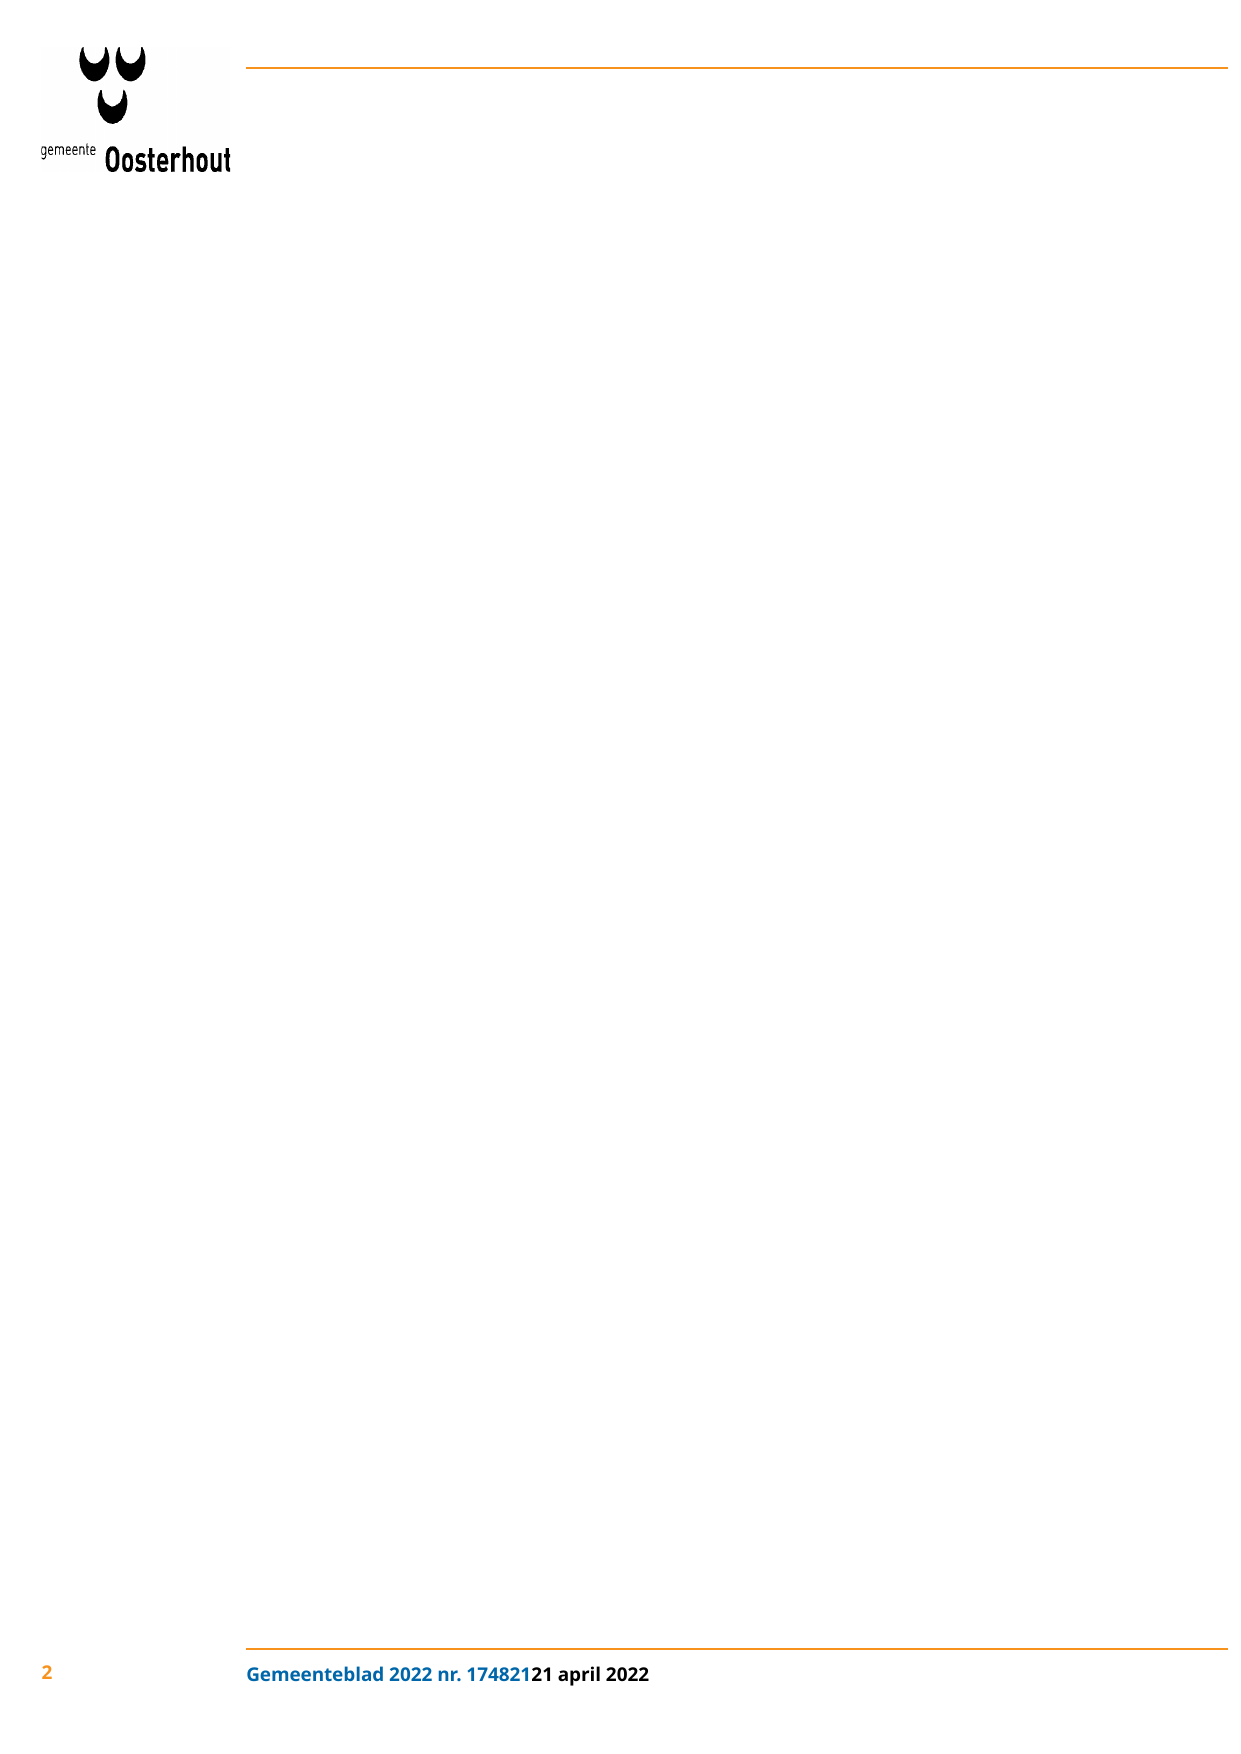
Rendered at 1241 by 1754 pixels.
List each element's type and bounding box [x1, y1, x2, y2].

picture [41, 47, 231, 172]
